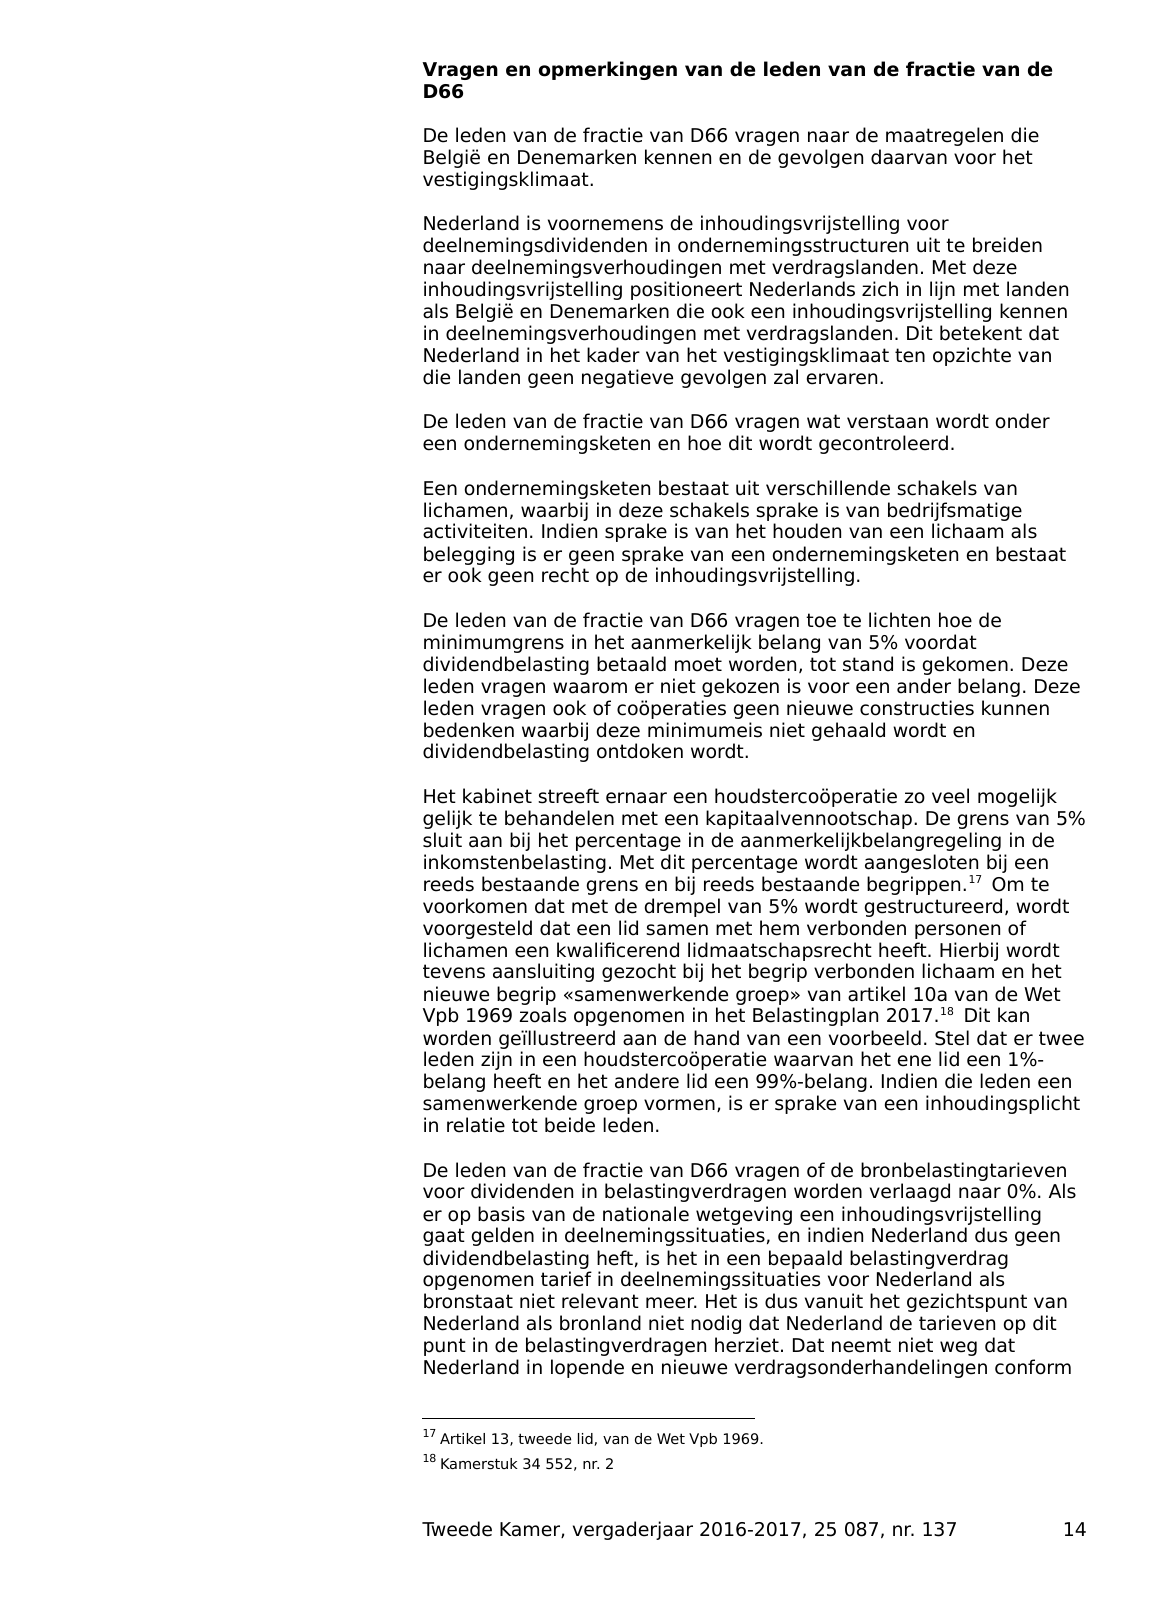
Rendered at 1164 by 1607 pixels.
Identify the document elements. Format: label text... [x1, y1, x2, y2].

text Kamerstuk 34 552, nr. 2 [422, 1452, 1087, 1474]
text De leden van de fractie van D66 vragen wat verstaan wordt onder een ondernemingsketen en hoe dit wordt gecontroleerd. [422, 411, 1087, 455]
text De leden van de fractie van D66 vragen of de bronbelastingtarieven voor dividenden in belastingverdragen worden verlaagd naar 0%. Als er op basis van de nationale wetgeving een inhoudingsvrijstelling gaat gelden in deelnemingssituaties, en indien Nederland dus geen dividendbelasting heft, is het in een bepaald belastingverdrag opgenomen tarief in deelnemingssituaties voor Nederland als bronstaat niet relevant meer. Het is dus vanuit het gezichtspunt van Nederland als bronland niet nodig dat Nederland de tarieven op dit punt in de belastingverdragen herziet. Dat neemt niet weg dat Nederland in lopende en nieuwe verdragsonderhandelingen conform [422, 1159, 1087, 1379]
text Het kabinet streeft ernaar een houdstercoöperatie zo veel mogelijk gelijk te behandelen met een kapitaalvennootschap. De grens van 5% sluit aan bij het percentage in de aanmerkelijkbelangregeling in de inkomstenbelasting. Met dit percentage wordt aangesloten bij een reeds bestaande grens en bij reeds bestaande begrippen. Om te voorkomen dat met de drempel van 5% wordt gestructureerd, wordt voorgesteld dat een lid samen met hem verbonden personen of lichamen een kwalificerend lidmaatschapsrecht heeft. Hierbij wordt tevens aansluiting gezocht bij het begrip verbonden lichaam en het nieuwe begrip «samenwerkende groep» van artikel 10a van de Wet Vpb 1969 zoals opgenomen in het Belastingplan 2017. Dit kan worden geïllustreerd aan de hand van een voorbeeld. Stel dat er twee leden zijn in een houdstercoöperatie waarvan het ene lid een 1%-belang heeft en het andere lid een 99%-belang. Indien die leden een samenwerkende groep vormen, is er sprake van een inhoudingsplicht in relatie tot beide leden. [422, 786, 1087, 1137]
text De leden van de fractie van D66 vragen naar de maatregelen die België en Denemarken kennen en de gevolgen daarvan voor het vestigingsklimaat. [422, 125, 1087, 191]
text Een ondernemingsketen bestaat uit verschillende schakels van lichamen, waarbij in deze schakels sprake is van bedrijfsmatige activiteiten. Indien sprake is van het houden van een lichaam als belegging is er geen sprake van een ondernemingsketen en bestaat er ook geen recht op de inhoudingsvrijstelling. [422, 477, 1087, 587]
text De leden van de fractie van D66 vragen toe te lichten hoe de minimumgrens in het aanmerkelijk belang van 5% voordat dividendbelasting betaald moet worden, tot stand is gekomen. Deze leden vragen waarom er niet gekozen is voor een ander belang. Deze leden vragen ook of coöperaties geen nieuwe constructies kunnen bedenken waarbij deze minimumeis niet gehaald wordt en dividendbelasting ontdoken wordt. [422, 609, 1087, 763]
subtitle Vragen en opmerkingen van de leden van de fractie van de D66 [422, 59, 1087, 103]
text Artikel 13, tweede lid, van de Wet Vpb 1969. [422, 1427, 1087, 1449]
text Nederland is voornemens de inhoudingsvrijstelling voor deelnemingsdividenden in ondernemingsstructuren uit te breiden naar deelnemingsverhoudingen met verdragslanden. Met deze inhoudingsvrijstelling positioneert Nederlands zich in lijn met landen als België en Denemarken die ook een inhoudingsvrijstelling kennen in deelnemingsverhoudingen met verdragslanden. Dit betekent dat Nederland in het kader van het vestigingsklimaat ten opzichte van die landen geen negatieve gevolgen zal ervaren. [422, 213, 1087, 389]
